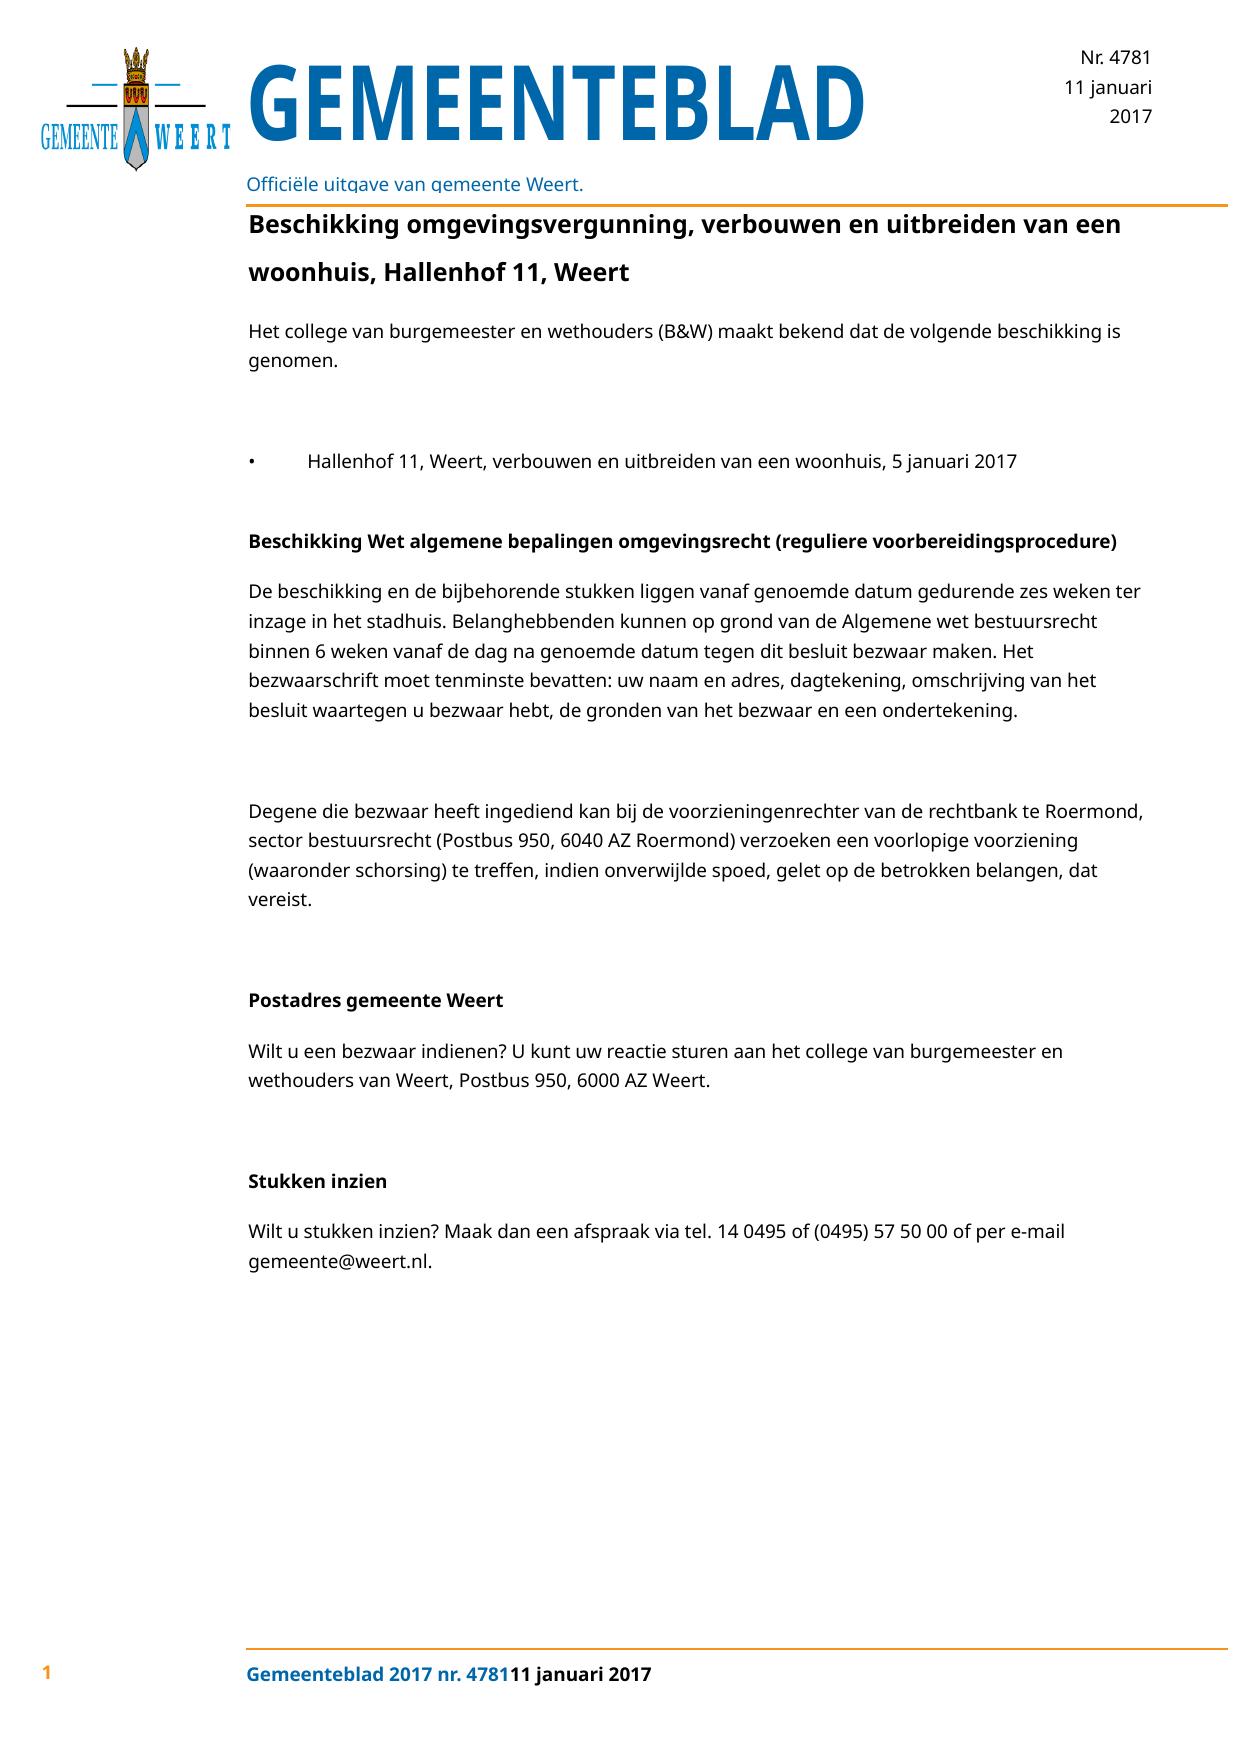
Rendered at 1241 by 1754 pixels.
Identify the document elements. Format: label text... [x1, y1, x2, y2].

list Hallenhof 11, Weert, verbouwen en uitbreiden van een woonhuis, 5 januari 2017 [248, 448, 1152, 474]
picture [41, 47, 231, 172]
text Het college van burgemeester en wethouders (B&W) maakt bekend dat de volgende beschikking is genomen. [248, 318, 1152, 373]
text Wilt u stukken inzien? Maak dan een afspraak via tel. 14 0495 of (0495) 57 50 00 of per e-mail gemeente@weert.nl. [248, 1219, 1152, 1274]
text Beschikking omgevingsvergunning, verbouwen en uitbreiden van een woonhuis, Hallenhof 11, Weert [248, 207, 1152, 288]
text Degene die bezwaar heeft ingediend kan bij de voorzieningenrechter van de rechtbank te Roermond, sector bestuursrecht (Postbus 950, 6040 AZ Roermond) verzoeken een voorlopige voorziening (waaronder schorsing) te treffen, indien onverwijlde spoed, gelet op de betrokken belangen, dat vereist. [248, 798, 1152, 912]
text Beschikking Wet algemene bepalingen omgevingsrecht (reguliere voorbereidingsprocedure) [248, 528, 1152, 554]
text Wilt u een bezwaar indienen? U kunt uw reactie sturen aan het college van burgemeester en wethouders van Weert, Postbus 950, 6000 AZ Weert. [248, 1038, 1152, 1093]
text De beschikking en de bijbehorende stukken liggen vanaf genoemde datum gedurende zes weken ter inzage in het stadhuis. Belanghebbenden kunnen op grond van de Algemene wet bestuursrecht binnen 6 weken vanaf de dag na genoemde datum tegen dit besluit bezwaar maken. Het bezwaarschrift moet tenminste bevatten: uw naam en adres, dagtekening, omschrijving van het besluit waartegen u bezwaar hebt, de gronden van het bezwaar en een ondertekening. [248, 579, 1152, 723]
text Stukken inzien [248, 1168, 1152, 1194]
text Postadres gemeente Weert [248, 987, 1152, 1013]
